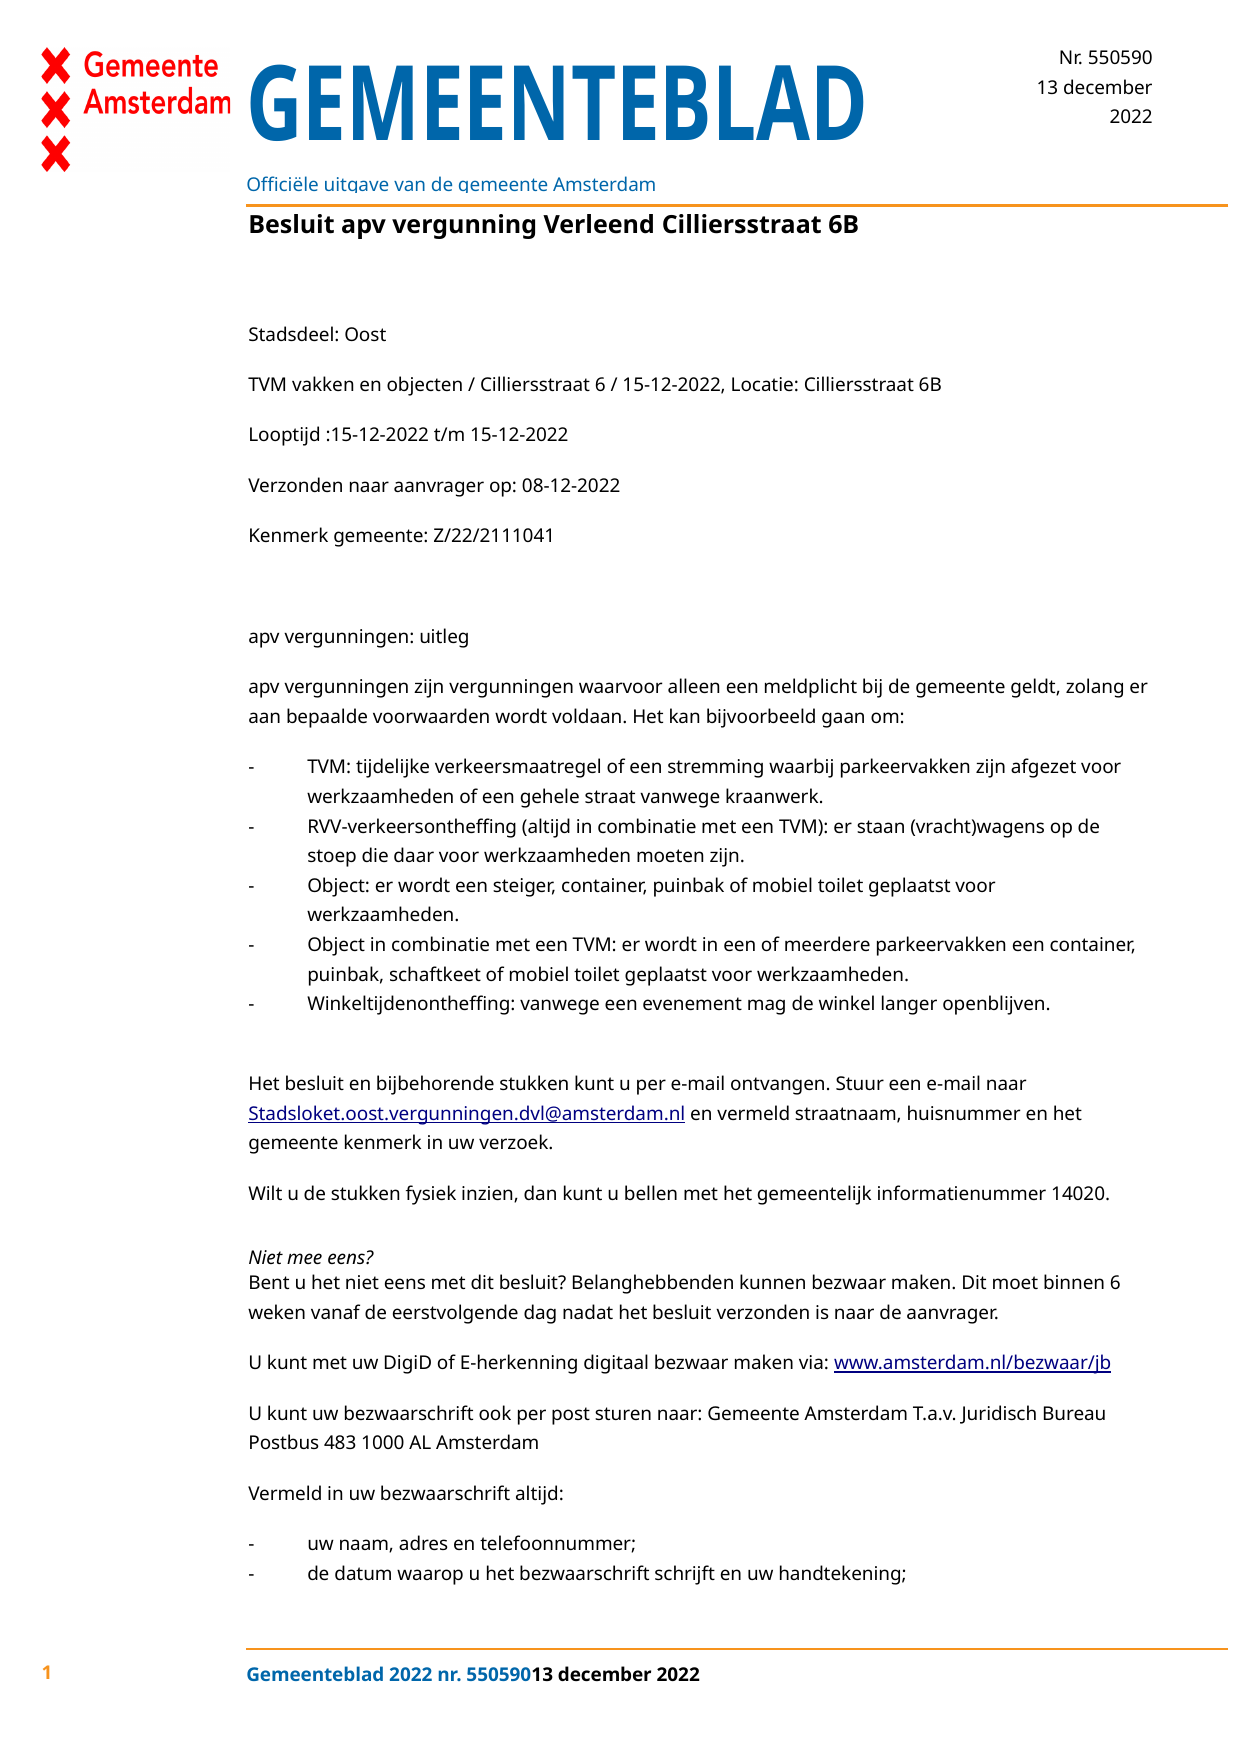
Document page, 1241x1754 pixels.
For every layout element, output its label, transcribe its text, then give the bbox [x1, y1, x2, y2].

text Vermeld in uw bezwaarschrift altijd: [248, 1480, 1152, 1506]
text Wilt u de stukken fysiek inzien, dan kunt u bellen met het gemeentelijk informatienummer 14020. [248, 1180, 1152, 1206]
text Bent u het niet eens met dit besluit? Belanghebbenden kunnen bezwaar maken. Dit moet binnen 6 weken vanaf de eerstvolgende dag nadat het besluit verzonden is naar de aanvrager. [248, 1269, 1152, 1325]
text Niet mee eens? [248, 1244, 1152, 1269]
text Besluit apv vergunning Verleend Cilliersstraat 6B [248, 207, 1152, 241]
text U kunt met uw DigiD of E-herkenning digitaal bezwaar maken via: www.amsterdam.nl/bezwaar/jb [248, 1349, 1152, 1375]
picture [41, 47, 231, 172]
list Winkeltijdenontheffing: vanwege een evenement mag de winkel langer openblijven. [248, 990, 1152, 1016]
text U kunt uw bezwaarschrift ook per post sturen naar: Gemeente Amsterdam T.a.v. Juridisch Bureau Postbus 483 1000 AL Amsterdam [248, 1400, 1152, 1455]
text Looptijd :15-12-2022 t/m 15-12-2022 [248, 422, 1152, 447]
text Kenmerk gemeente: Z/22/2111041 [248, 522, 1152, 548]
list uw naam, adres en telefoonnummer; [248, 1530, 1152, 1556]
list Object: er wordt een steiger, container, puinbak of mobiel toilet geplaatst voor werkzaamheden. [248, 872, 1152, 927]
list de datum waarop u het bezwaarschrift schrijft en uw handtekening; [248, 1560, 1152, 1586]
text apv vergunningen: uitleg [248, 623, 1152, 649]
text Het besluit en bijbehorende stukken kunt u per e-mail ontvangen. Stuur een e-mail naar Stadsloket.oost.vergunningen.dvl@amsterdam.nl en vermeld straatnaam, huisnummer en het gemeente kenmerk in uw verzoek. [248, 1070, 1152, 1155]
text TVM vakken en objecten / Cilliersstraat 6 / 15-12-2022, Locatie: Cilliersstraat 6B [248, 371, 1152, 397]
text Verzonden naar aanvrager op: 08-12-2022 [248, 472, 1152, 498]
list TVM: tijdelijke verkeersmaatregel of een stremming waarbij parkeervakken zijn afgezet voor werkzaamheden of een gehele straat vanwege kraanwerk. [248, 754, 1152, 809]
text apv vergunningen zijn vergunningen waarvoor alleen een meldplicht bij de gemeente geldt, zolang er aan bepaalde voorwaarden wordt voldaan. Het kan bijvoorbeeld gaan om: [248, 674, 1152, 729]
list Object in combinatie met een TVM: er wordt in een of meerdere parkeervakken een container, puinbak, schaftkeet of mobiel toilet geplaatst voor werkzaamheden. [248, 931, 1152, 986]
list RVV-verkeersontheffing (altijd in combinatie met een TVM): er staan (vracht)wagens op de stoep die daar voor werkzaamheden moeten zijn. [248, 813, 1152, 868]
text Stadsdeel: Oost [248, 321, 1152, 346]
